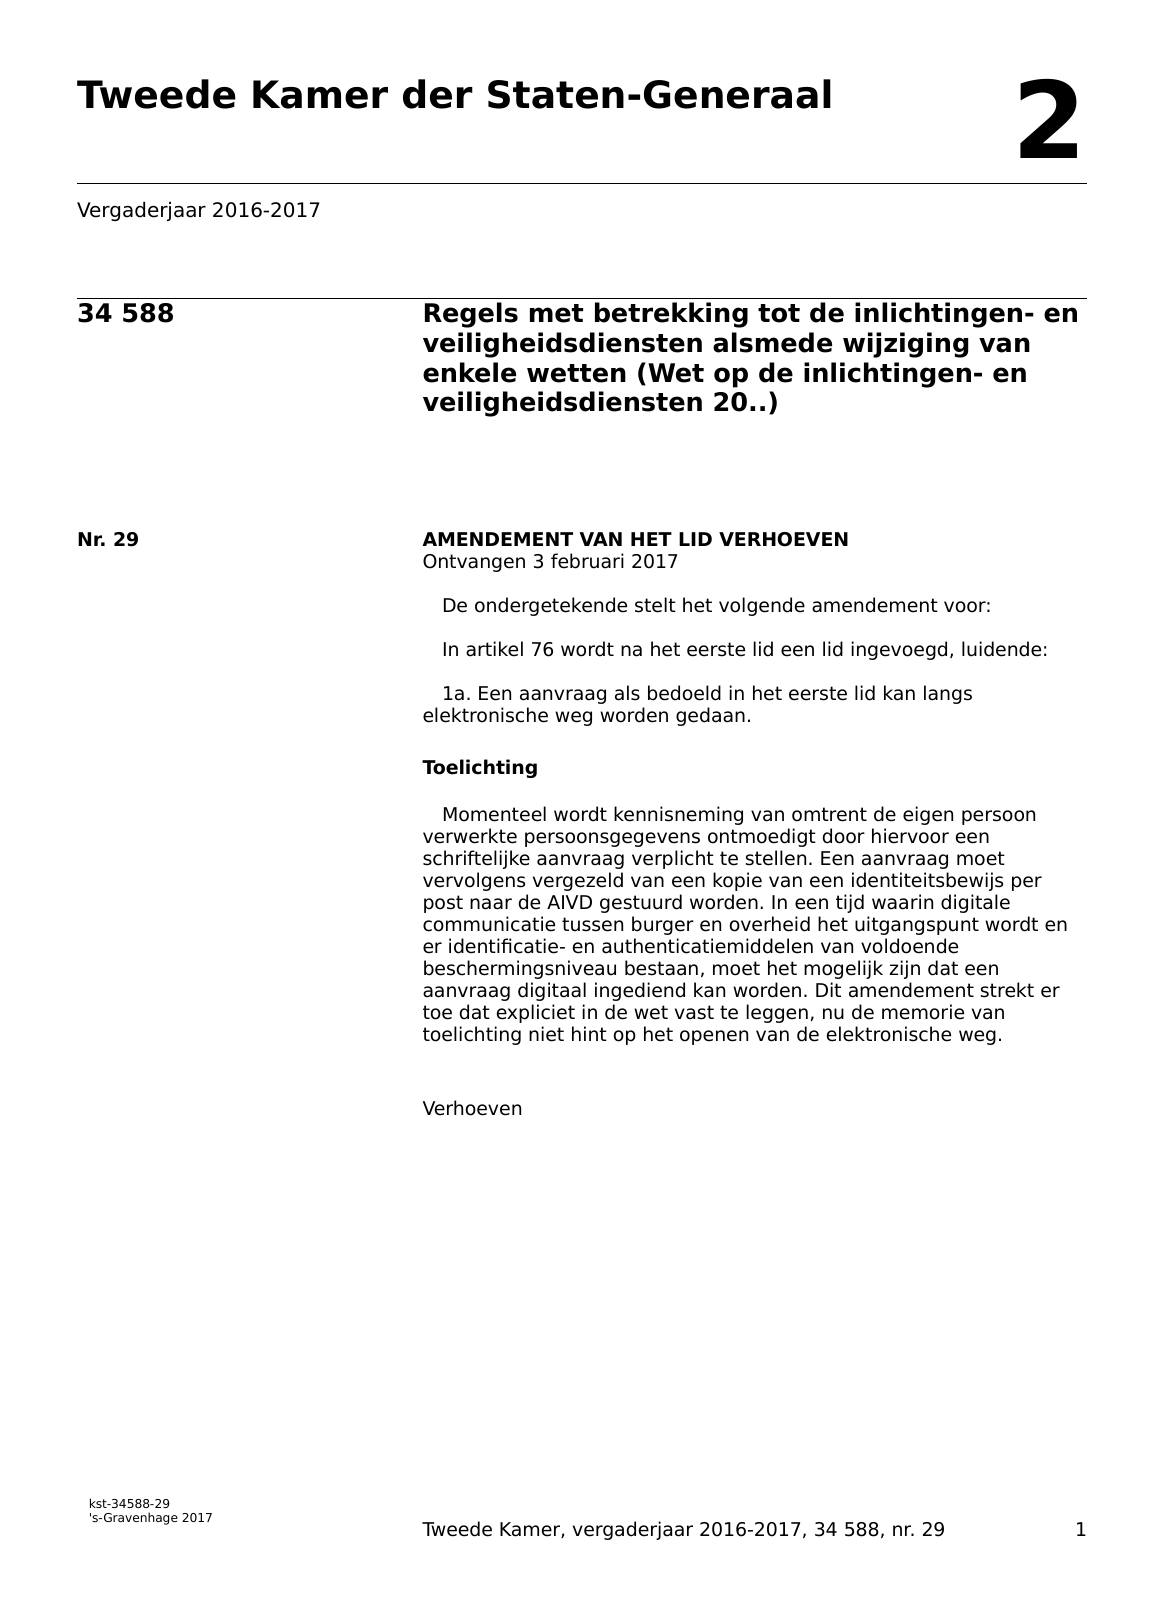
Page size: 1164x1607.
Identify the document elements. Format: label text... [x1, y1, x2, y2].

subtitle 34 588 Regels met betrekking tot de inlichtingen- en veiligheidsdiensten alsmede wijziging van enkele wetten (Wet op de inlichtingen- en veiligheidsdiensten 20..) [77, 299, 1087, 418]
text In artikel 76 wordt na het eerste lid een lid ingevoegd, luidende: [422, 639, 1087, 661]
table_header Tweede Kamer der Staten-Generaal [77, 59, 886, 183]
text Ontvangen 3 februari 2017 [422, 551, 1087, 573]
text 1a. Een aanvraag als bedoeld in het eerste lid kan langs elektronische weg worden gedaan. [422, 683, 1087, 727]
text 's-Gravenhage 2017 [88, 1511, 323, 1525]
text Verhoeven [422, 1076, 1087, 1120]
text De ondergetekende stelt het volgende amendement voor: [422, 595, 1087, 617]
table_header 2 [886, 59, 1087, 183]
table_cell Vergaderjaar 2016-2017 [77, 184, 1087, 298]
text Momenteel wordt kennisneming van omtrent de eigen persoon verwerkte persoonsgegevens ontmoedigt door hiervoor een schriftelijke aanvraag verplicht te stellen. Een aanvraag moet vervolgens vergezeld van een kopie van een identiteitsbewijs per post naar de AIVD gestuurd worden. In een tijd waarin digitale communicatie tussen burger en overheid het uitgangspunt wordt en er identificatie- en authenticatiemiddelen van voldoende beschermingsniveau bestaan, moet het mogelijk zijn dat een aanvraag digitaal ingediend kan worden. Dit amendement strekt er toe dat expliciet in de wet vast te leggen, nu de memorie van toelichting niet hint op het openen van de elektronische weg. [422, 804, 1087, 1046]
subtitle Nr. 29 AMENDEMENT VAN HET LID VERHOEVEN [77, 529, 1087, 551]
text kst-34588-29 [88, 1497, 323, 1511]
subtitle Toelichting [422, 757, 1087, 779]
